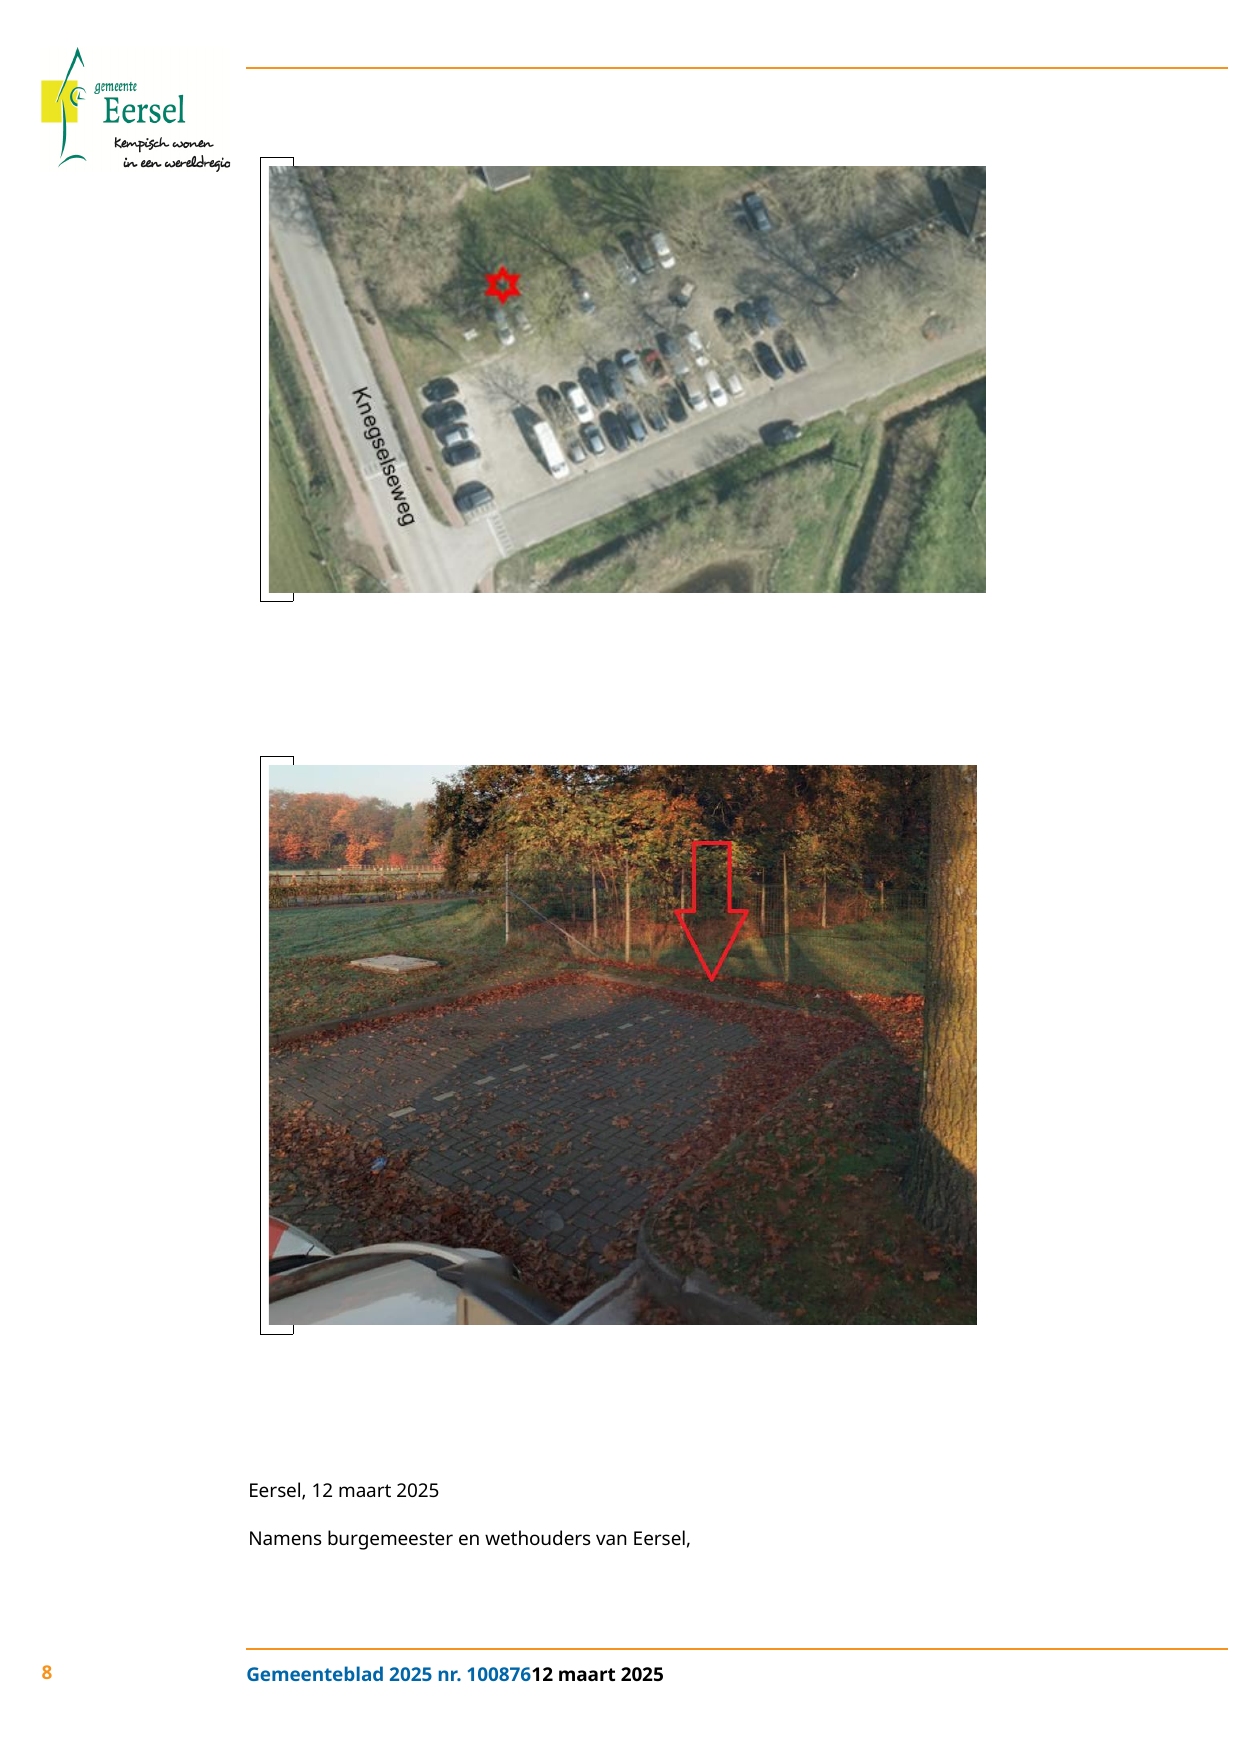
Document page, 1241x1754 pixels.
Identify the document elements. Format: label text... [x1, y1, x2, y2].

picture [268, 166, 986, 593]
text Namens burgemeester en wethouders van Eersel, [248, 1525, 1152, 1551]
text Eersel, 12 maart 2025 [248, 1477, 1152, 1503]
picture [41, 47, 231, 172]
picture [268, 765, 977, 1325]
